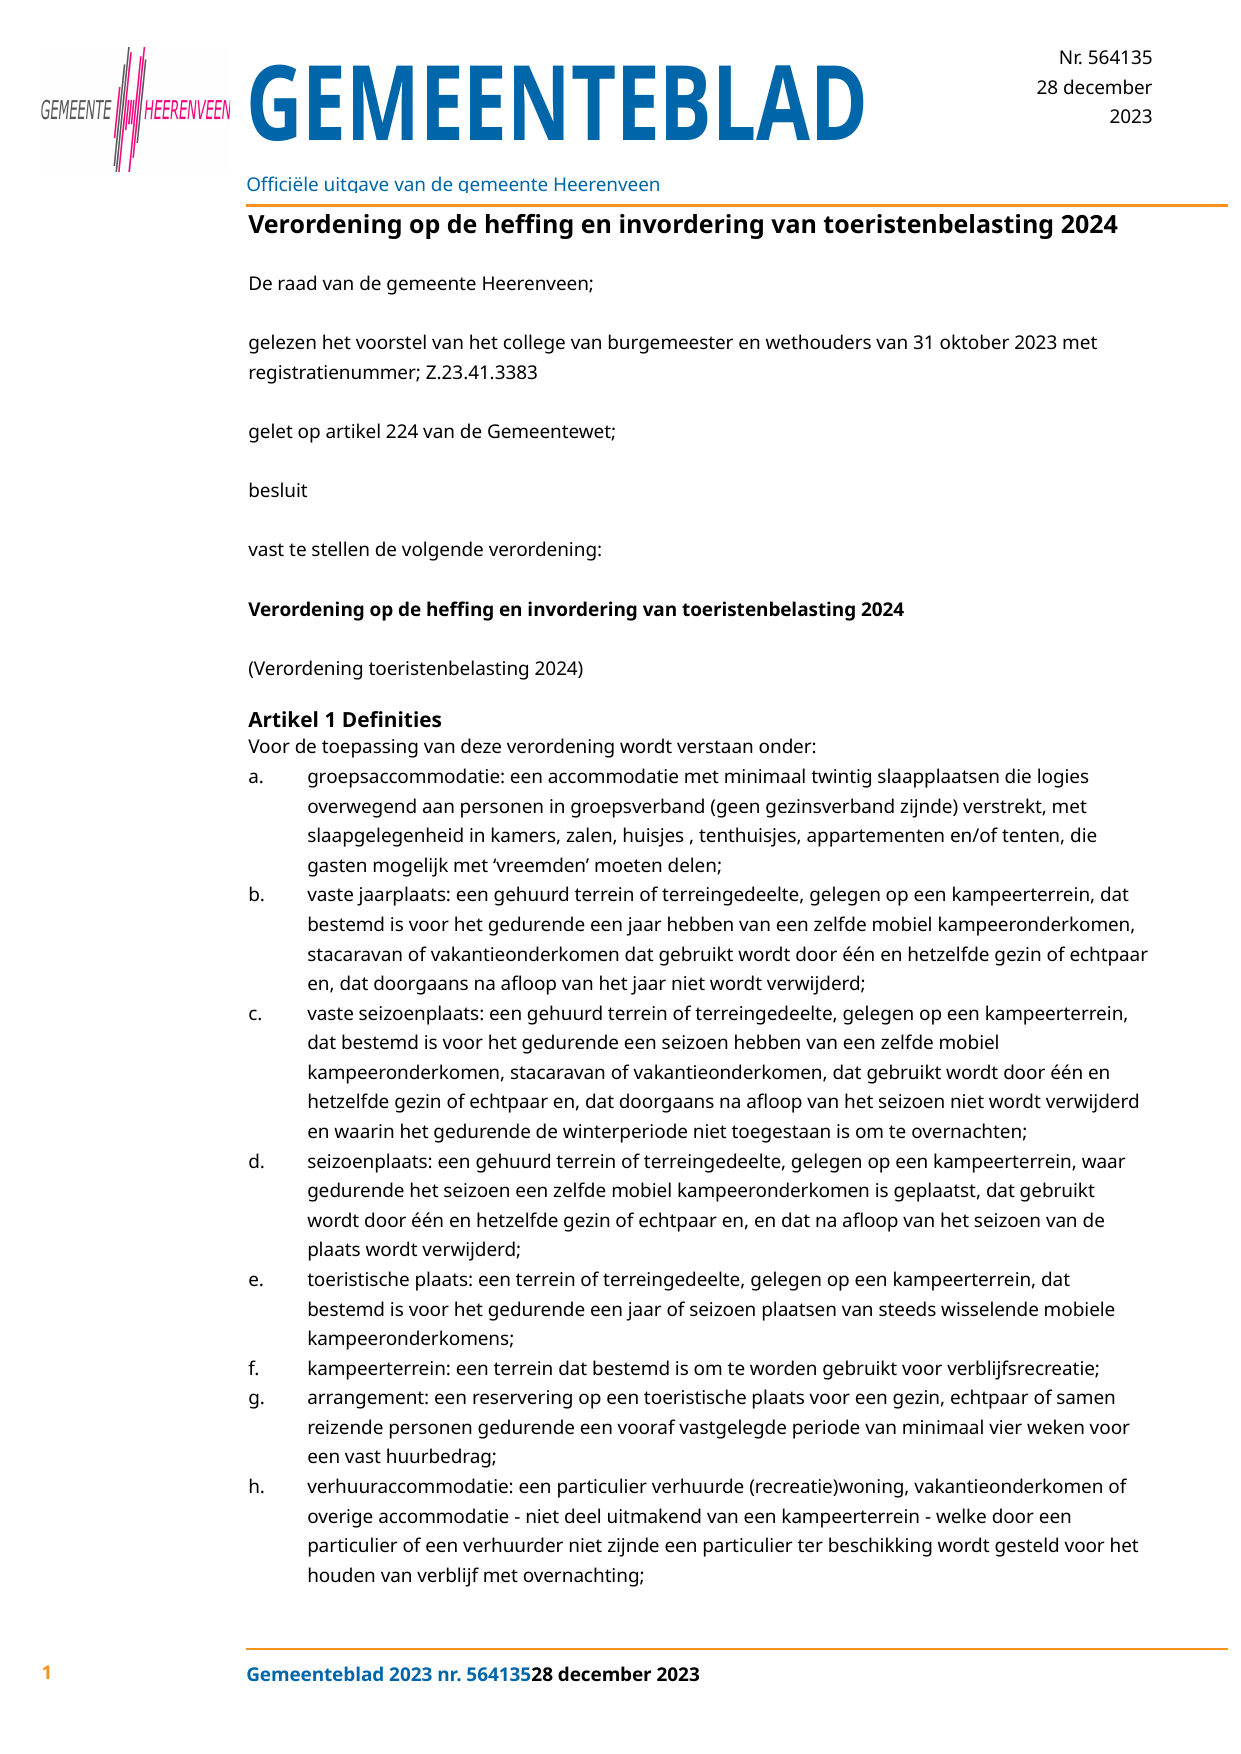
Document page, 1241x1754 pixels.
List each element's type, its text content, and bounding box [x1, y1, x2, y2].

list seizoenplaats: een gehuurd terrein of terreingedeelte, gelegen op een kampeerterrein, waar gedurende het seizoen een zelfde mobiel kampeeronderkomen is geplaatst, dat gebruikt wordt door één en hetzelfde gezin of echtpaar en, en dat na afloop van het seizoen van de plaats wordt verwijderd; [248, 1148, 1152, 1262]
text Verordening op de heffing en invordering van toeristenbelasting 2024 [248, 207, 1152, 241]
list groepsaccommodatie: een accommodatie met minimaal twintig slaapplaatsen die logies overwegend aan personen in groepsverband (geen gezinsverband zijnde) verstrekt, met slaapgelegenheid in kamers, zalen, huisjes , tenthuisjes, appartementen en/of tenten, die gasten mogelijk met ‘vreemden’ moeten delen; [248, 763, 1152, 878]
list vaste jaarplaats: een gehuurd terrein of terreingedeelte, gelegen op een kampeerterrein, dat bestemd is voor het gedurende een jaar hebben van een zelfde mobiel kampeeronderkomen, stacaravan of vakantieonderkomen dat gebruikt wordt door één en hetzelfde gezin of echtpaar en, dat doorgaans na afloop van het jaar niet wordt verwijderd; [248, 882, 1152, 996]
text (Verordening toeristenbelasting 2024) [248, 655, 1152, 681]
text Verordening op de heffing en invordering van toeristenbelasting 2024 [248, 596, 1152, 621]
text Voor de toepassing van deze verordening wordt verstaan onder: [248, 734, 1152, 759]
list vaste seizoenplaats: een gehuurd terrein of terreingedeelte, gelegen op een kampeerterrein, dat bestemd is voor het gedurende een seizoen hebben van een zelfde mobiel kampeeronderkomen, stacaravan of vakantieonderkomen, dat gebruikt wordt door één en hetzelfde gezin of echtpaar en, dat doorgaans na afloop van het seizoen niet wordt verwijderd en waarin het gedurende de winterperiode niet toegestaan is om te overnachten; [248, 1000, 1152, 1144]
list verhuuraccommodatie: een particulier verhuurde (recreatie)woning, vakantieonderkomen of overige accommodatie - niet deel uitmakend van een kampeerterrein - welke door een particulier of een verhuurder niet zijnde een particulier ter beschikking wordt gesteld voor het houden van verblijf met overnachting; [248, 1473, 1152, 1588]
picture [41, 47, 231, 172]
text gelet op artikel 224 van de Gemeentewet; [248, 418, 1152, 444]
text Artikel 1 Definities [248, 705, 1152, 734]
list kampeerterrein: een terrein dat bestemd is om te worden gebruikt voor verblijfsrecreatie; [248, 1355, 1152, 1381]
list arrangement: een reservering op een toeristische plaats voor een gezin, echtpaar of samen reizende personen gedurende een vooraf vastgelegde periode van minimaal vier weken voor een vast huurbedrag; [248, 1384, 1152, 1469]
list toeristische plaats: een terrein of terreingedeelte, gelegen op een kampeerterrein, dat bestemd is voor het gedurende een jaar of seizoen plaatsen van steeds wisselende mobiele kampeeronderkomens; [248, 1266, 1152, 1351]
text gelezen het voorstel van het college van burgemeester en wethouders van 31 oktober 2023 met registratienummer; Z.23.41.3383 [248, 329, 1152, 385]
text besluit [248, 477, 1152, 503]
text De raad van de gemeente Heerenveen; [248, 270, 1152, 296]
text vast te stellen de volgende verordening: [248, 537, 1152, 562]
